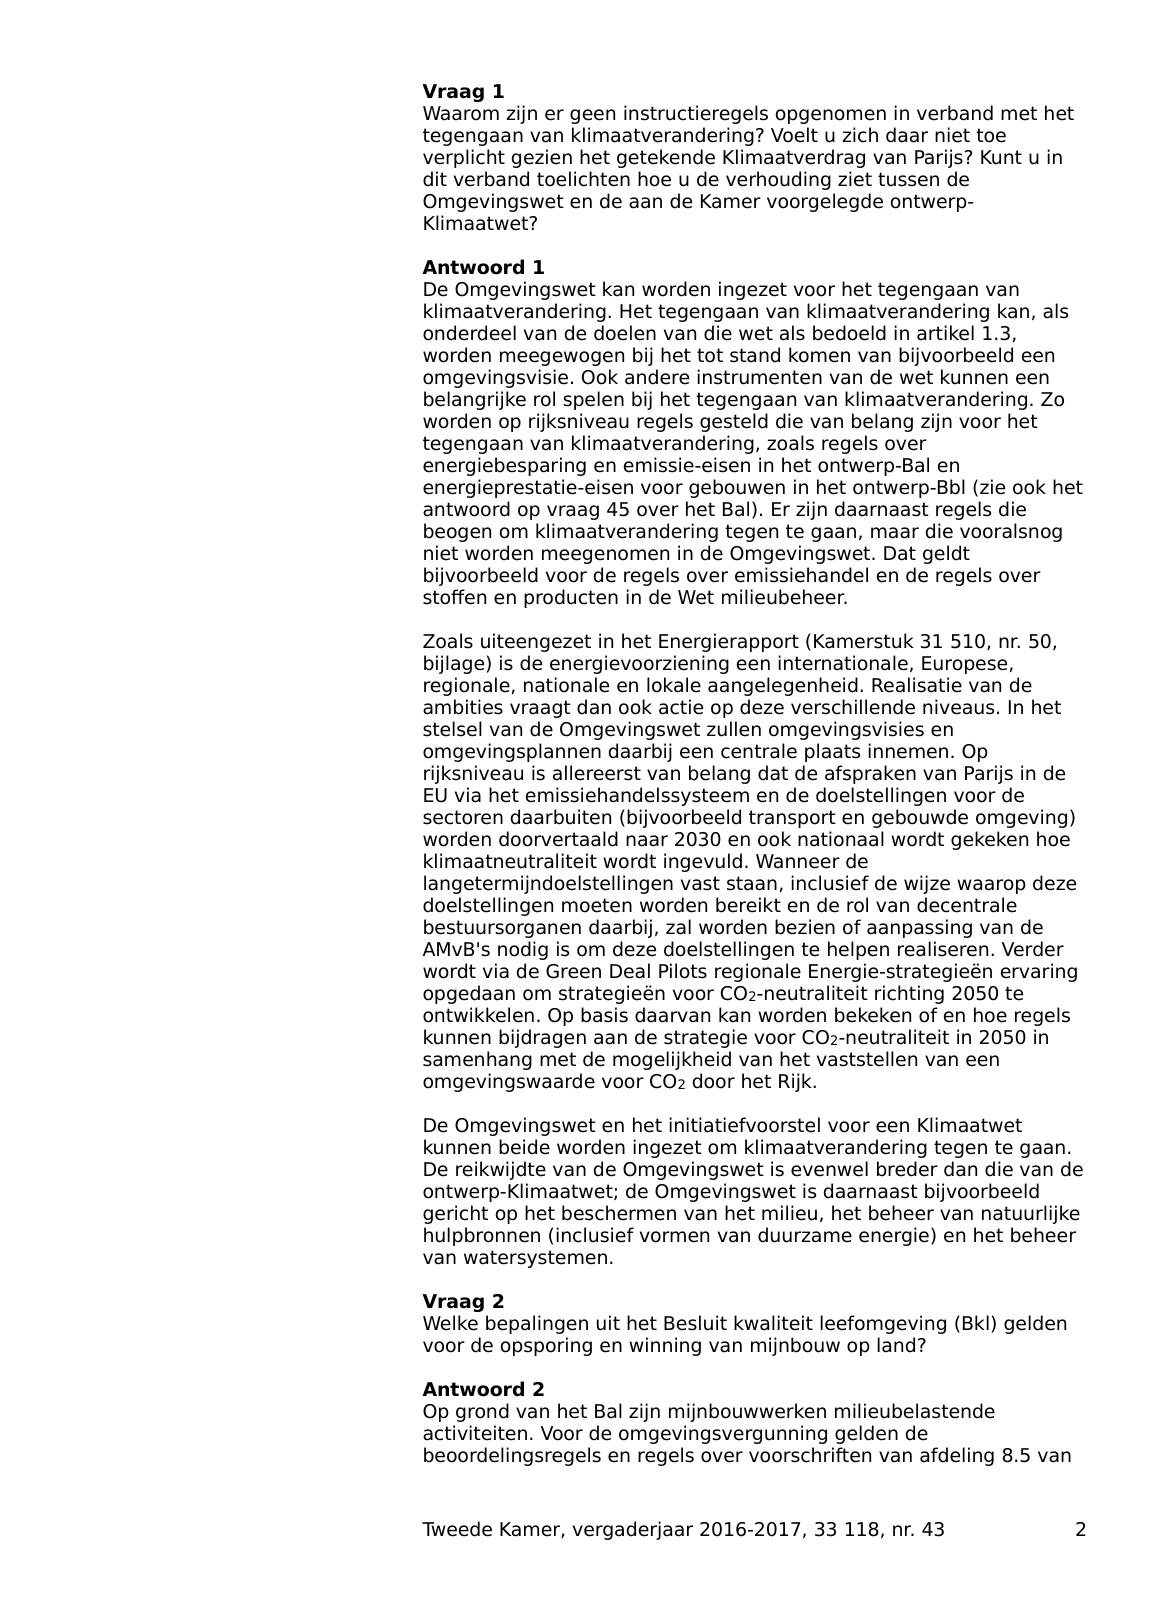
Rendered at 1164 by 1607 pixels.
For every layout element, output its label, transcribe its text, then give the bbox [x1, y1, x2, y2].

text De Omgevingswet en het initiatiefvoorstel voor een Klimaatwet kunnen beide worden ingezet om klimaatverandering tegen te gaan. De reikwijdte van de Omgevingswet is evenwel breder dan die van de ontwerp-Klimaatwet; de Omgevingswet is daarnaast bijvoorbeeld gericht op het beschermen van het milieu, het beheer van natuurlijke hulpbronnen (inclusief vormen van duurzame energie) en het beheer van watersystemen. [422, 1115, 1087, 1269]
text Antwoord 2 [422, 1379, 1087, 1401]
text Vraag 2 [422, 1291, 1087, 1313]
text Op grond van het Bal zijn mijnbouwwerken milieubelastende activiteiten. Voor de omgevingsvergunning gelden de beoordelingsregels en regels over voorschriften van afdeling 8.5 van [422, 1401, 1087, 1467]
text Waarom zijn er geen instructieregels opgenomen in verband met het tegengaan van klimaatverandering? Voelt u zich daar niet toe verplicht gezien het getekende Klimaatverdrag van Parijs? Kunt u in dit verband toelichten hoe u de verhouding ziet tussen de Omgevingswet en de aan de Kamer voorgelegde ontwerp-Klimaatwet? [422, 103, 1087, 235]
text Vraag 1 [422, 81, 1087, 103]
text De Omgevingswet kan worden ingezet voor het tegengaan van klimaatverandering. Het tegengaan van klimaatverandering kan, als onderdeel van de doelen van die wet als bedoeld in artikel 1.3, worden meegewogen bij het tot stand komen van bijvoorbeeld een omgevingsvisie. Ook andere instrumenten van de wet kunnen een belangrijke rol spelen bij het tegengaan van klimaatverandering. Zo worden op rijksniveau regels gesteld die van belang zijn voor het tegengaan van klimaatverandering, zoals regels over energiebesparing en emissie-eisen in het ontwerp-Bal en energieprestatie-eisen voor gebouwen in het ontwerp-Bbl (zie ook het antwoord op vraag 45 over het Bal). Er zijn daarnaast regels die beogen om klimaatverandering tegen te gaan, maar die vooralsnog niet worden meegenomen in de Omgevingswet. Dat geldt bijvoorbeeld voor de regels over emissiehandel en de regels over stoffen en producten in de Wet milieubeheer. [422, 279, 1087, 609]
text Antwoord 1 [422, 257, 1087, 279]
text Welke bepalingen uit het Besluit kwaliteit leefomgeving (Bkl) gelden voor de opsporing en winning van mijnbouw op land? [422, 1313, 1087, 1357]
text Zoals uiteengezet in het Energierapport (Kamerstuk 31 510, nr. 50, bijlage) is de energievoorziening een internationale, Europese, regionale, nationale en lokale aangelegenheid. Realisatie van de ambities vraagt dan ook actie op deze verschillende niveaus. In het stelsel van de Omgevingswet zullen omgevingsvisies en omgevingsplannen daarbij een centrale plaats innemen. Op rijksniveau is allereerst van belang dat de afspraken van Parijs in de EU via het emissiehandelssysteem en de doelstellingen voor de sectoren daarbuiten (bijvoorbeeld transport en gebouwde omgeving) worden doorvertaald naar 2030 en ook nationaal wordt gekeken hoe klimaatneutraliteit wordt ingevuld. Wanneer de langetermijndoelstellingen vast staan, inclusief de wijze waarop deze doelstellingen moeten worden bereikt en de rol van decentrale bestuursorganen daarbij, zal worden bezien of aanpassing van de AMvB's nodig is om deze doelstellingen te helpen realiseren. Verder wordt via de Green Deal Pilots regionale Energie-strategieën ervaring opgedaan om strategieën voor CO2-neutraliteit richting 2050 te ontwikkelen. Op basis daarvan kan worden bekeken of en hoe regels kunnen bijdragen aan de strategie voor CO2-neutraliteit in 2050 in samenhang met de mogelijkheid van het vaststellen van een omgevingswaarde voor CO2 door het Rijk. [422, 631, 1087, 1093]
